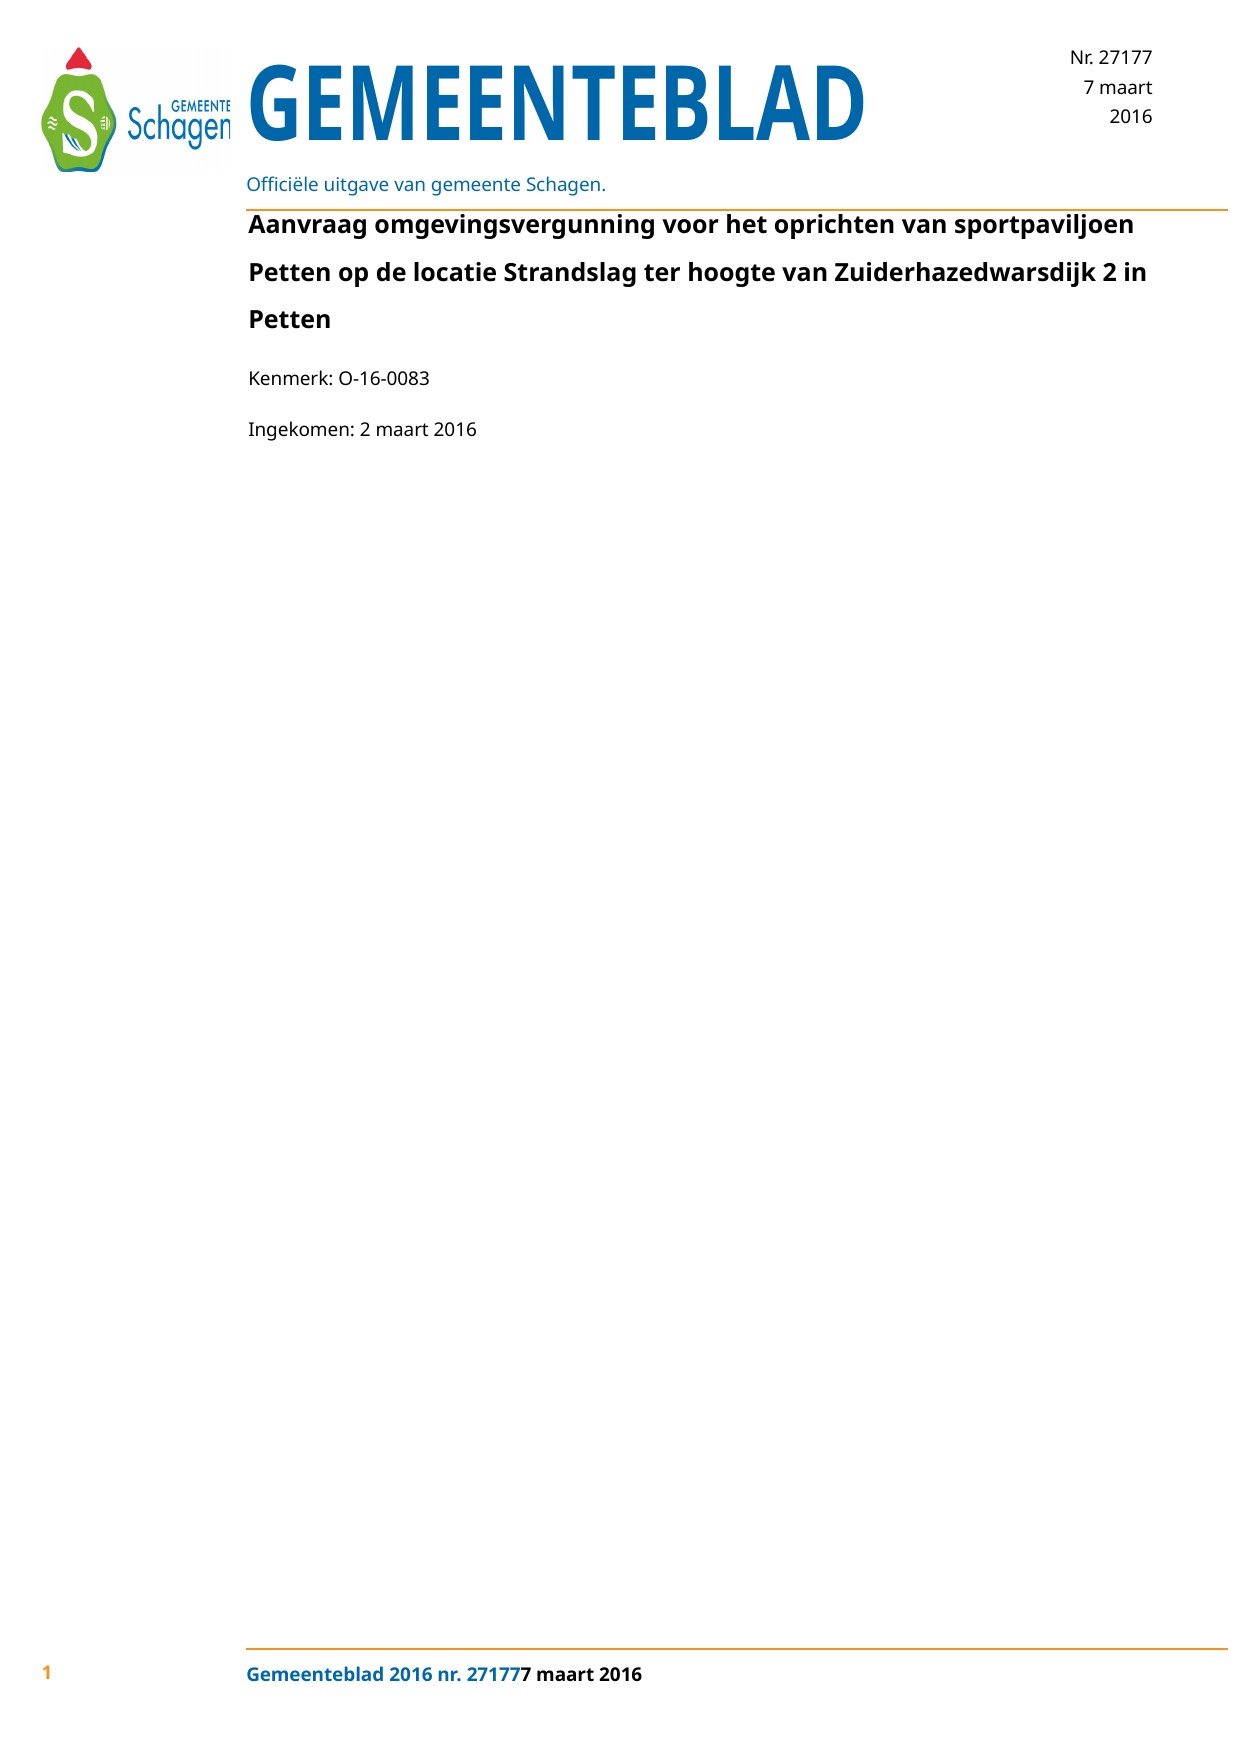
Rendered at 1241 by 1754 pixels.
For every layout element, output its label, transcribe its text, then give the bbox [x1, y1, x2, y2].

picture [41, 47, 231, 172]
text Aanvraag omgevingsvergunning voor het oprichten van sportpaviljoen Petten op de locatie Strandslag ter hoogte van Zuiderhazedwarsdijk 2 in Petten [248, 211, 1152, 336]
text Kenmerk: O-16-0083 [248, 366, 1152, 391]
text Ingekomen: 2 maart 2016 [248, 416, 1152, 442]
